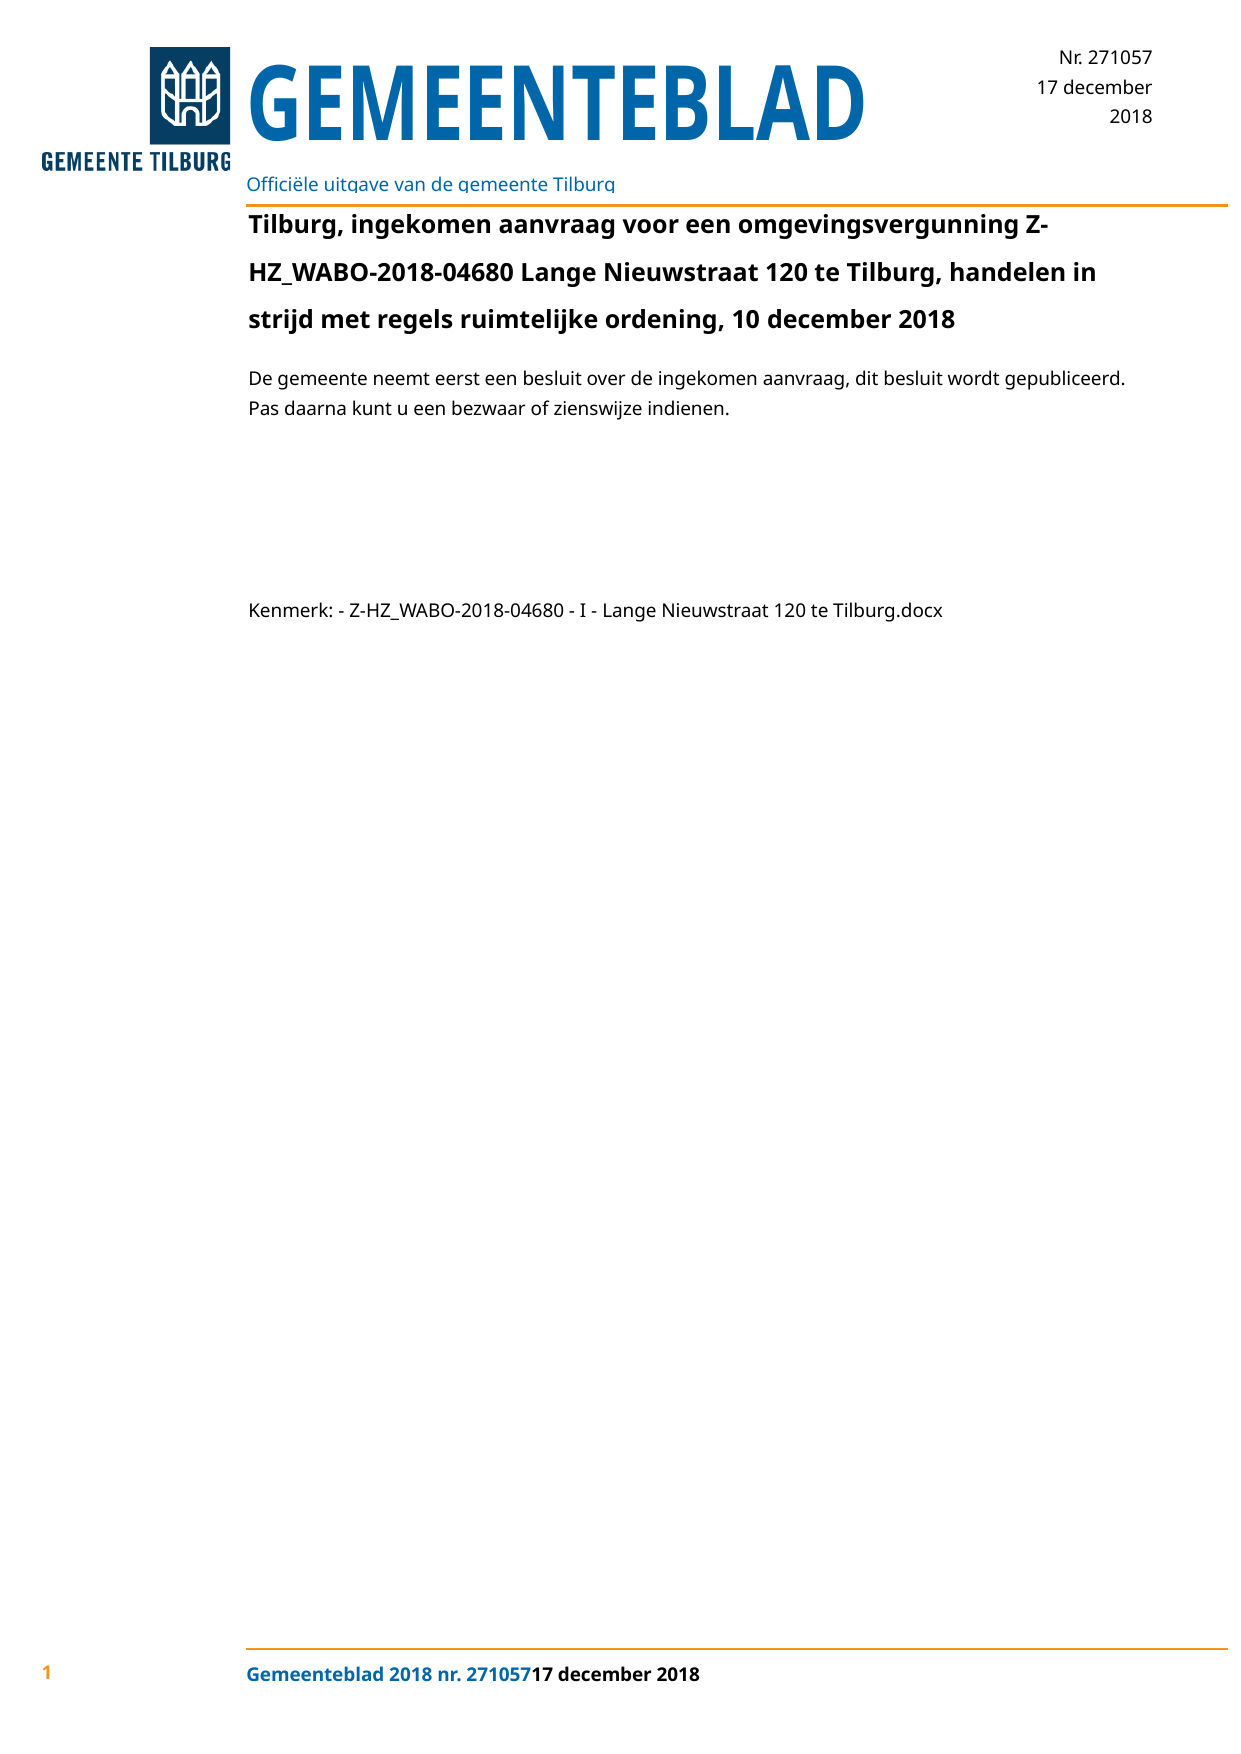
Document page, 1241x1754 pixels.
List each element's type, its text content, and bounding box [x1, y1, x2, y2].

text Tilburg, ingekomen aanvraag voor een omgevingsvergunning Z-HZ_WABO-2018-04680 Lange Nieuwstraat 120 te Tilburg, handelen in strijd met regels ruimtelijke ordening, 10 december 2018 [248, 207, 1152, 336]
text De gemeente neemt eerst een besluit over de ingekomen aanvraag, dit besluit wordt gepubliceerd. Pas daarna kunt u een bezwaar of zienswijze indienen. [248, 366, 1152, 421]
text Kenmerk: - Z-HZ_WABO-2018-04680 - I - Lange Nieuwstraat 120 te Tilburg.docx [248, 597, 1152, 622]
picture [41, 47, 231, 172]
